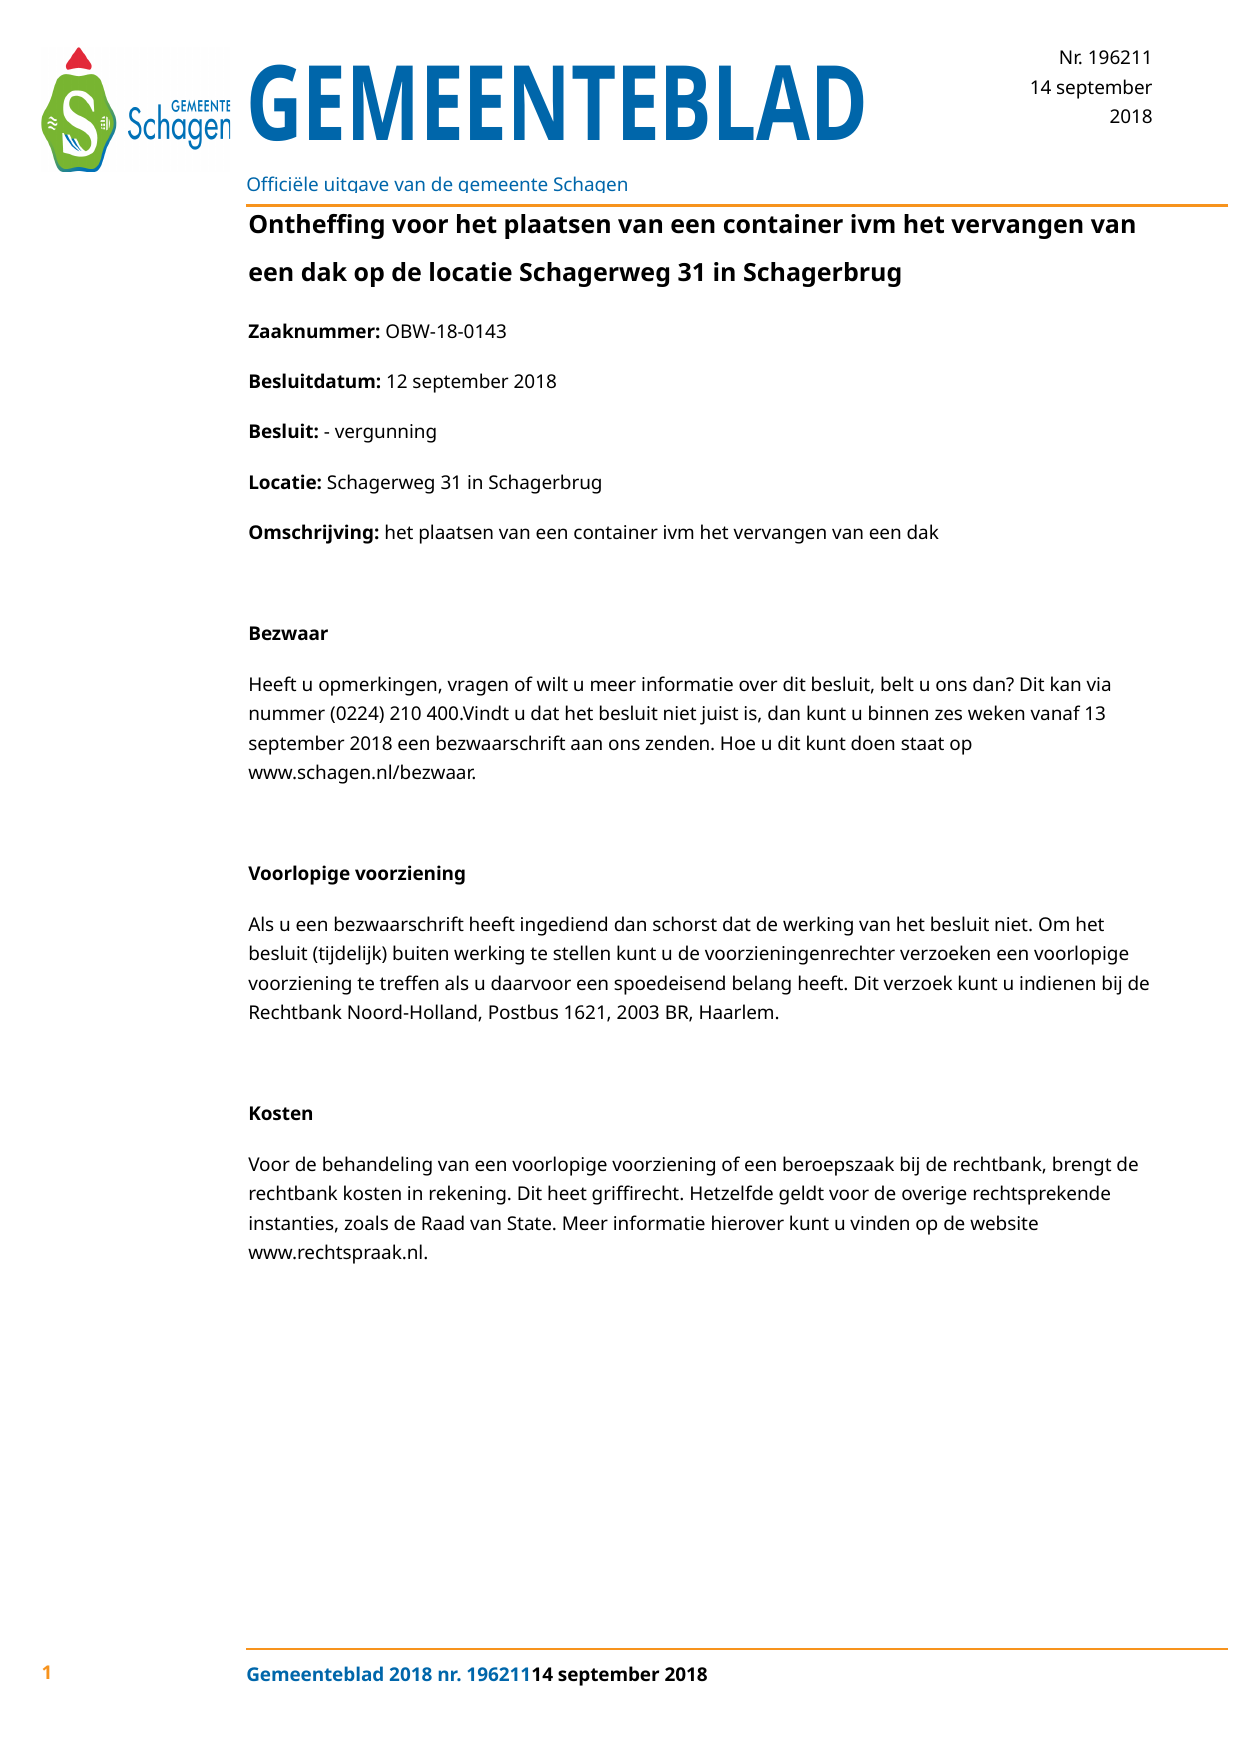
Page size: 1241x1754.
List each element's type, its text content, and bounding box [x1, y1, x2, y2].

text Locatie: Schagerweg 31 in Schagerbrug [248, 469, 1152, 495]
text Als u een bezwaarschrift heeft ingediend dan schorst dat de werking van het besluit niet. Om het besluit (tijdelijk) buiten werking te stellen kunt u de voorzieningenrechter verzoeken een voorlopige voorziening te treffen als u daarvoor een spoedeisend belang heeft. Dit verzoek kunt u indienen bij de Rechtbank Noord-Holland, Postbus 1621, 2003 BR, Haarlem. [248, 911, 1152, 1025]
text Besluitdatum: 12 september 2018 [248, 368, 1152, 394]
text Besluit: - vergunning [248, 419, 1152, 444]
text Zaaknummer: OBW-18-0143 [248, 318, 1152, 344]
text Voorlopige voorziening [248, 860, 1152, 886]
text Ontheffing voor het plaatsen van een container ivm het vervangen van een dak op de locatie Schagerweg 31 in Schagerbrug [248, 207, 1152, 288]
text Voor de behandeling van een voorlopige voorziening of een beroepszaak bij de rechtbank, brengt de rechtbank kosten in rekening. Dit heet griffirecht. Hetzelfde geldt voor de overige rechtsprekende instanties, zoals de Raad van State. Meer informatie hierover kunt u vinden op de website www.rechtspraak.nl. [248, 1151, 1152, 1265]
text Omschrijving: het plaatsen van een container ivm het vervangen van een dak [248, 519, 1152, 545]
text Kosten [248, 1100, 1152, 1126]
text Bezwaar [248, 620, 1152, 646]
text Heeft u opmerkingen, vragen of wilt u meer informatie over dit besluit, belt u ons dan? Dit kan via nummer (0224) 210 400.Vindt u dat het besluit niet juist is, dan kunt u binnen zes weken vanaf 13 september 2018 een bezwaarschrift aan ons zenden. Hoe u dit kunt doen staat op www.schagen.nl/bezwaar. [248, 671, 1152, 785]
picture [41, 47, 231, 172]
